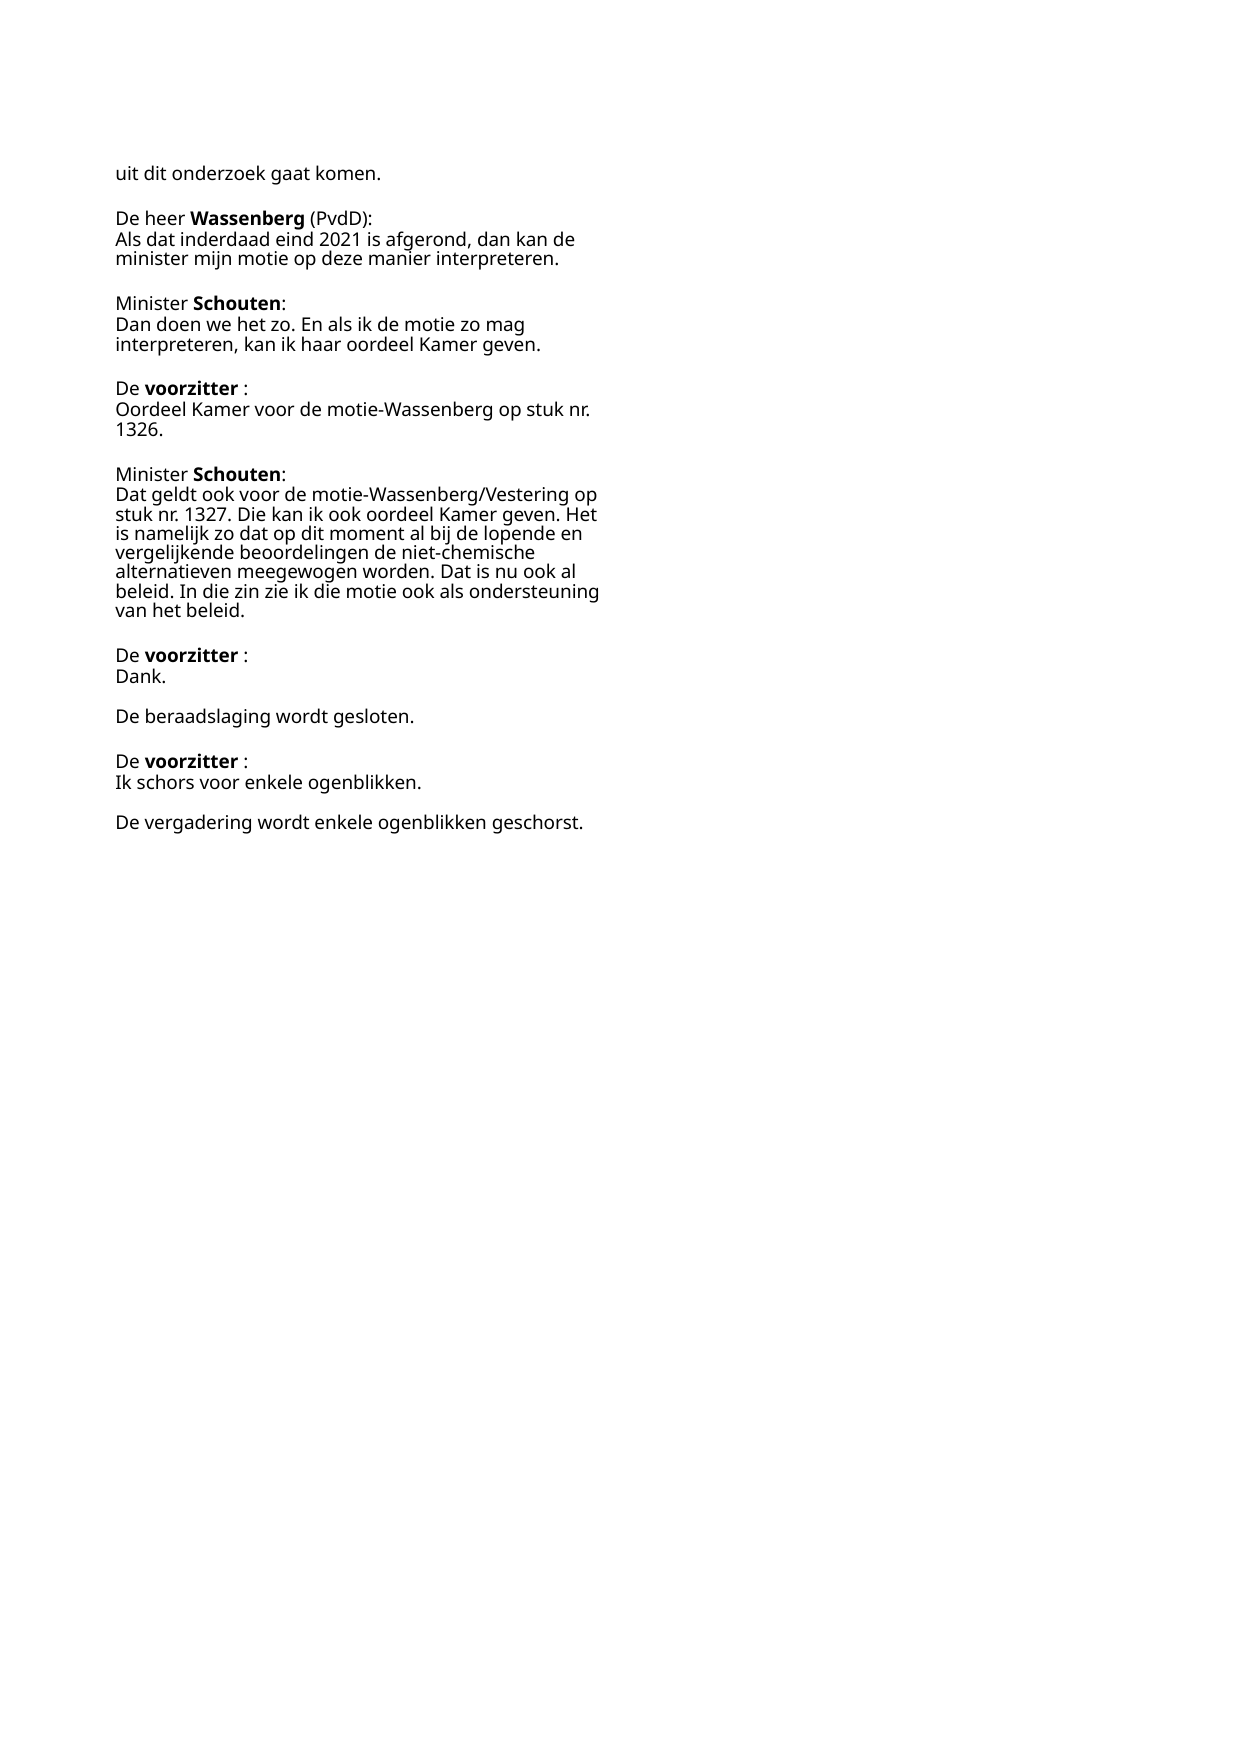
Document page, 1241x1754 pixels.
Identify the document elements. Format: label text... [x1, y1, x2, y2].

text De voorzitter : [115, 748, 605, 774]
text Dat geldt ook voor de motie-Wassenberg/Vestering op stuk nr. 1327. Die kan ik ook oordeel Kamer geven. Het is namelijk zo dat op dit moment al bij de lopende en vergelijkende beoordelingen de niet-chemische alternatieven meegewogen worden. Dat is nu ook al beleid. In die zin zie ik die motie ook als ondersteuning van het beleid. [115, 486, 605, 621]
text uit dit onderzoek gaat komen. [115, 165, 605, 184]
text De beraadslaging wordt gesloten. [115, 708, 605, 727]
text Als dat inderdaad eind 2021 is afgerond, dan kan de minister mijn motie op deze manier interpreteren. [115, 231, 605, 270]
text De voorzitter : [115, 642, 605, 668]
text Oordeel Kamer voor de motie-Wassenberg op stuk nr. 1326. [115, 401, 605, 440]
text Minister Schouten: [115, 461, 605, 486]
text Ik schors voor enkele ogenblikken. [115, 774, 605, 793]
text De vergadering wordt enkele ogenblikken geschorst. [115, 814, 605, 833]
text De heer Wassenberg (PvdD): [115, 205, 605, 231]
text Minister Schouten: [115, 291, 605, 316]
text Dan doen we het zo. En als ik de motie zo mag interpreteren, kan ik haar oordeel Kamer geven. [115, 316, 605, 355]
text Dank. [115, 668, 605, 687]
text De voorzitter : [115, 376, 605, 401]
